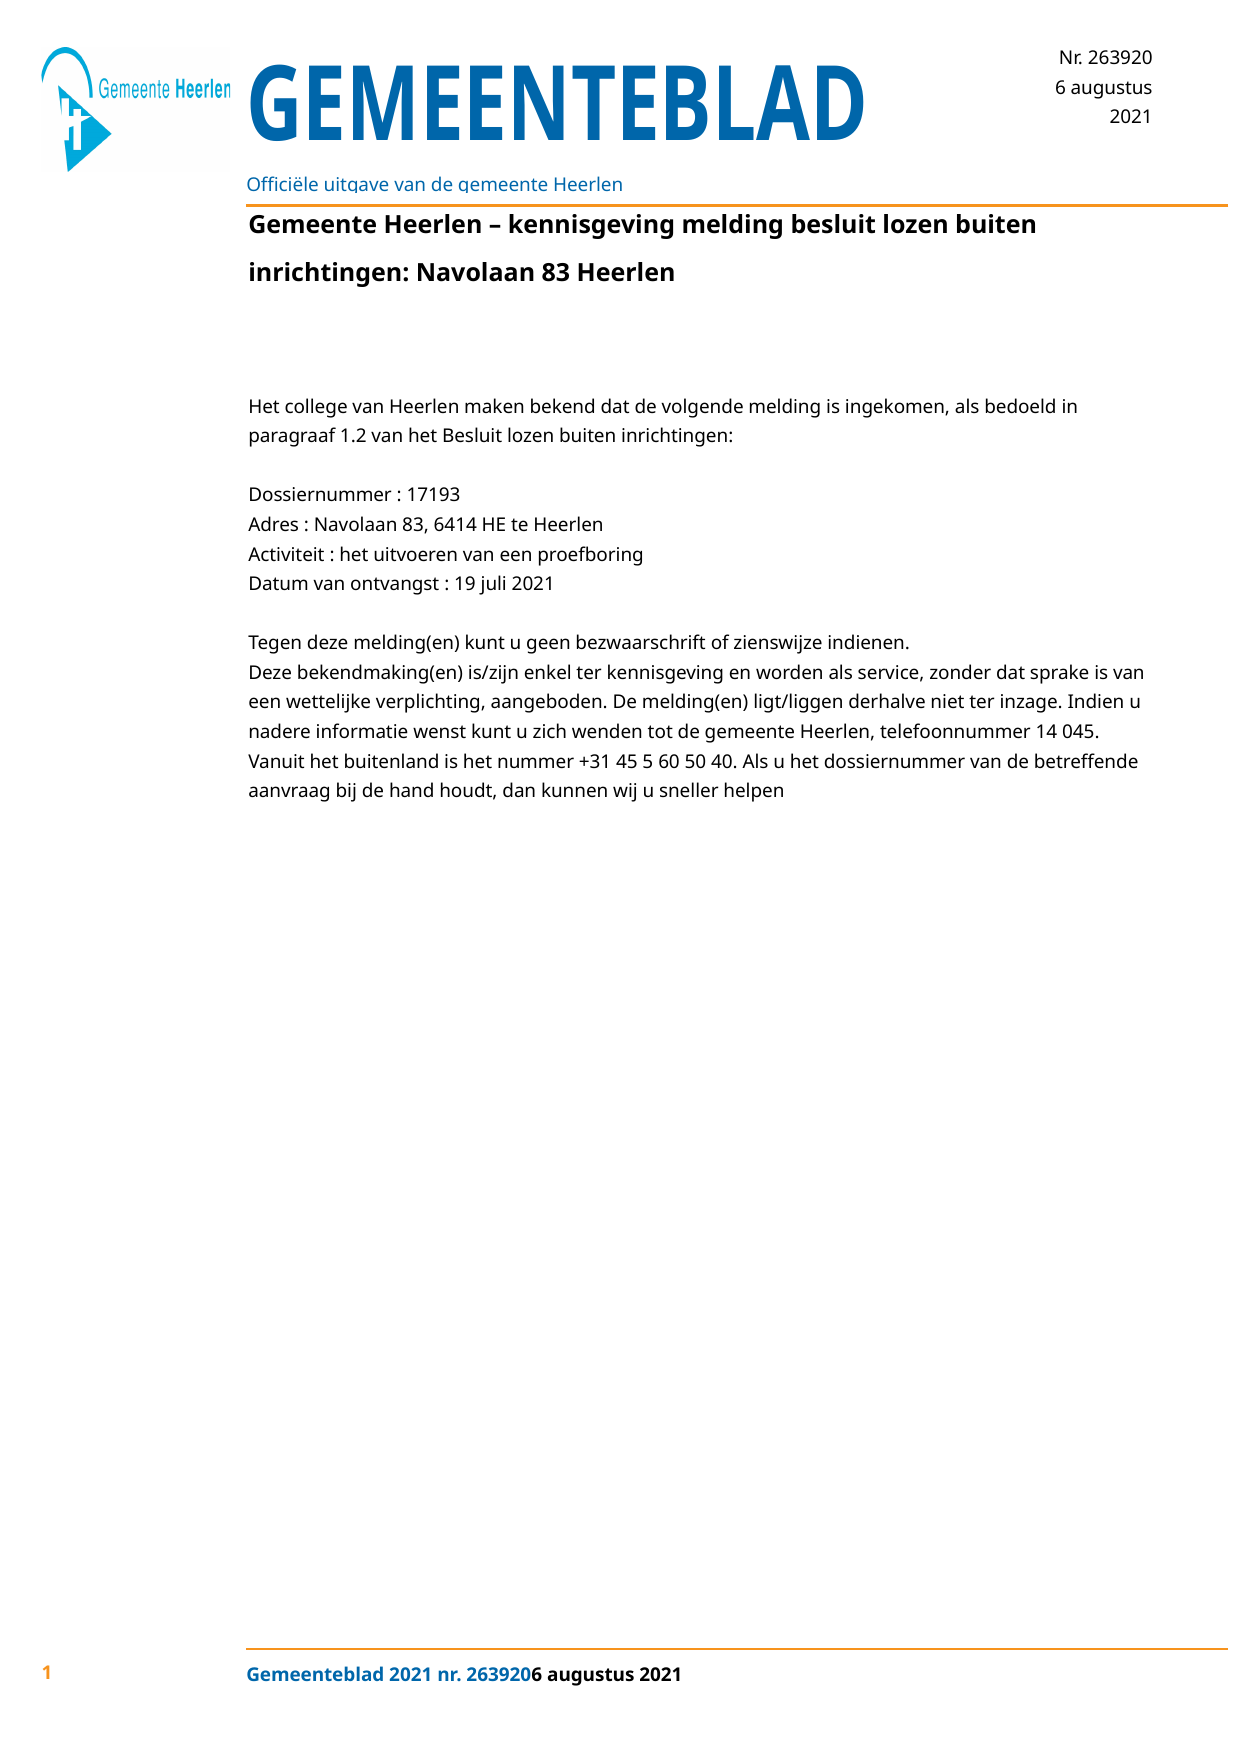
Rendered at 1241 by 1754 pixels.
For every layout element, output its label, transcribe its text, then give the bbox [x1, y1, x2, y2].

text Gemeente Heerlen – kennisgeving melding besluit lozen buiten inrichtingen: Navolaan 83 Heerlen [248, 207, 1152, 288]
text Deze bekendmaking(en) is/zijn enkel ter kennisgeving en worden als service, zonder dat sprake is van een wettelijke verplichting, aangeboden. De melding(en) ligt/liggen derhalve niet ter inzage. Indien u nadere informatie wenst kunt u zich wenden tot de gemeente Heerlen, telefoonnummer 14 045. Vanuit het buitenland is het nummer +31 45 5 60 50 40. Als u het dossiernummer van de betreffende aanvraag bij de hand houdt, dan kunnen wij u sneller helpen [248, 659, 1152, 803]
text Adres : Navolaan 83, 6414 HE te Heerlen [248, 511, 1152, 537]
text Datum van ontvangst : 19 juli 2021 [248, 570, 1152, 596]
text Tegen deze melding(en) kunt u geen bezwaarschrift of zienswijze indienen. [248, 629, 1152, 655]
picture [41, 47, 59, 70]
text Het college van Heerlen maken bekend dat de volgende melding is ingekomen, als bedoeld in paragraaf 1.2 van het Besluit lozen buiten inrichtingen: [248, 393, 1152, 448]
text Activiteit : het uitvoeren van een proefboring [248, 541, 1152, 567]
text Dossiernummer : 17193 [248, 482, 1152, 507]
picture [41, 47, 231, 172]
